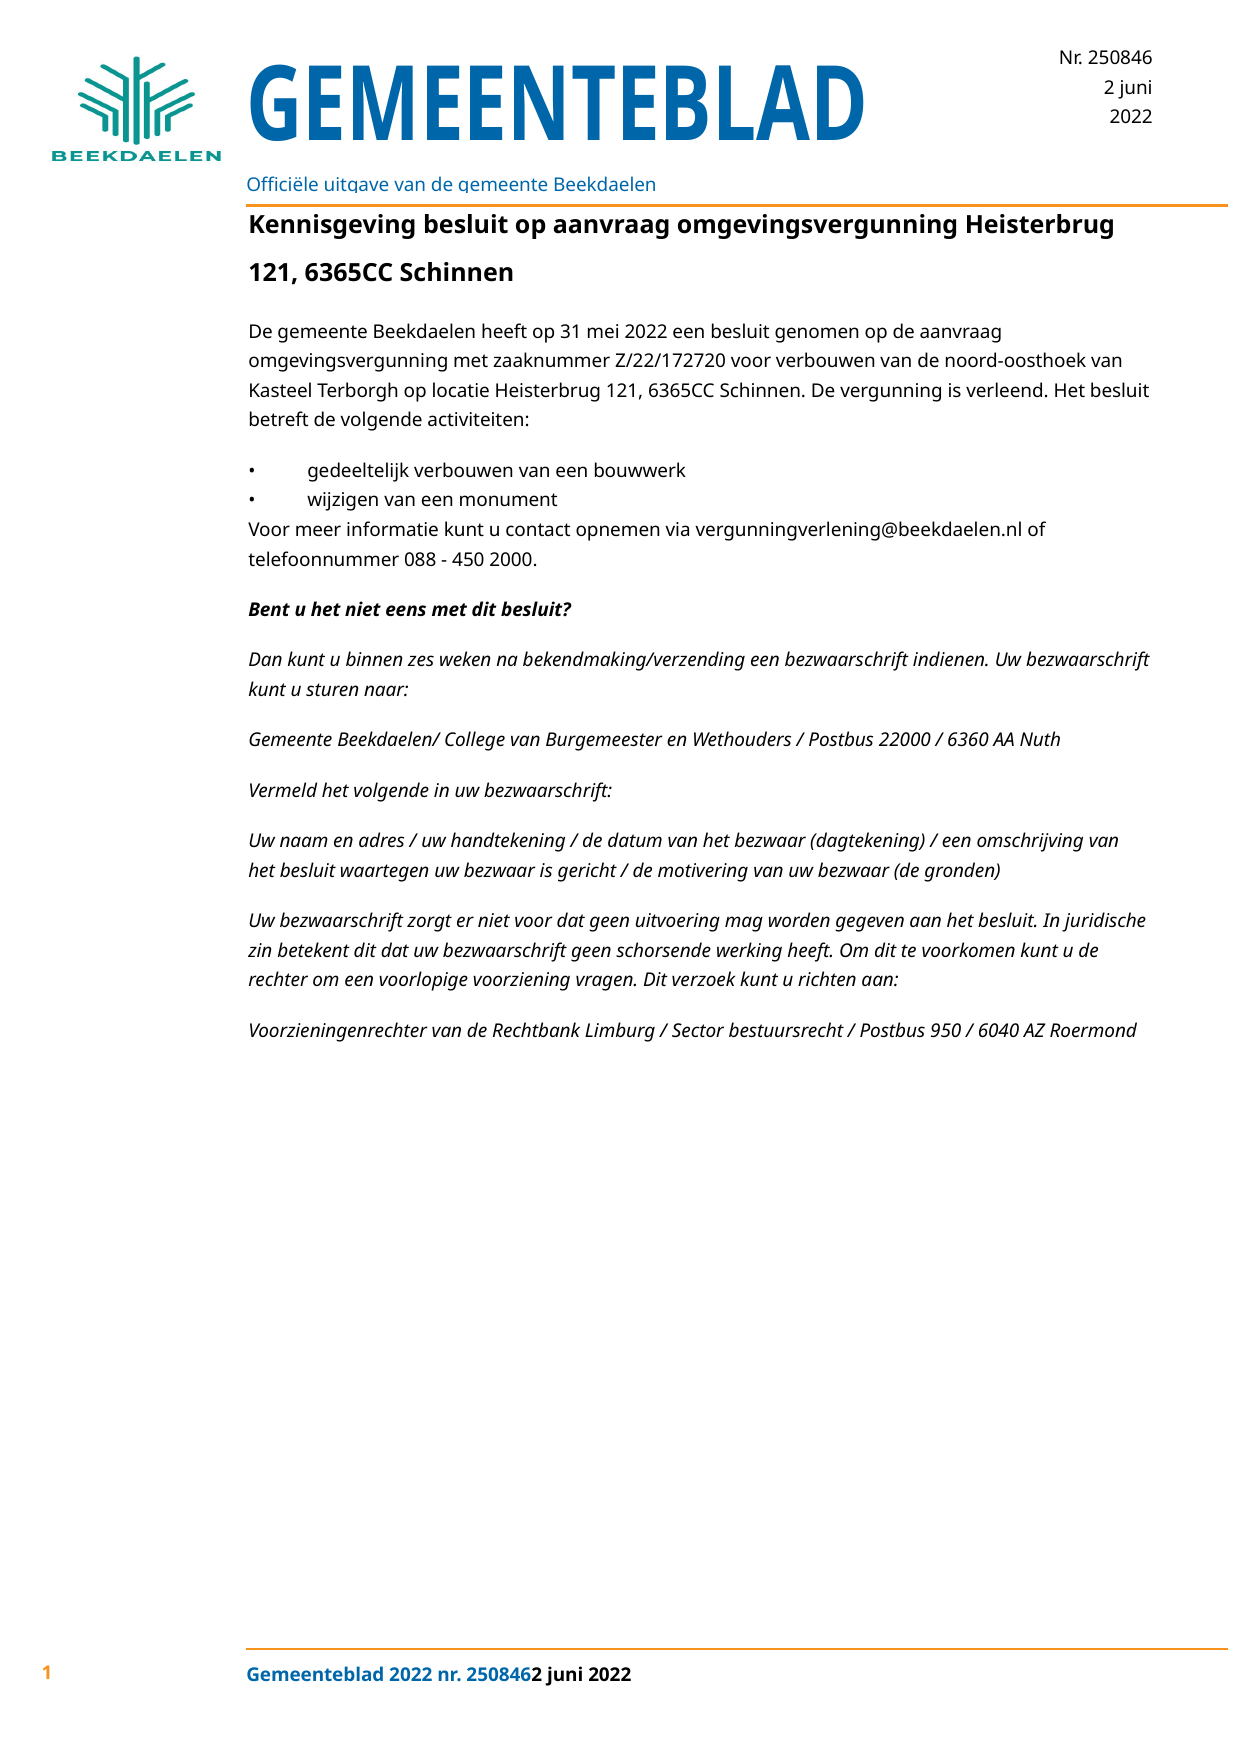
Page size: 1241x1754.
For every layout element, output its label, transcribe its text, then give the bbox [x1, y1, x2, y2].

text Dan kunt u binnen zes weken na bekendmaking/verzending een bezwaarschrift indienen. Uw bezwaarschrift kunt u sturen naar: [248, 647, 1152, 702]
text Voor meer informatie kunt u contact opnemen via vergunningverlening@beekdaelen.nl of telefoonnummer 088 - 450 2000. [248, 516, 1152, 572]
text Voorzieningenrechter van de Rechtbank Limburg / Sector bestuursrecht / Postbus 950 / 6040 AZ Roermond [248, 1017, 1152, 1043]
text Kennisgeving besluit op aanvraag omgevingsvergunning Heisterbrug 121, 6365CC Schinnen [248, 207, 1152, 288]
text De gemeente Beekdaelen heeft op 31 mei 2022 een besluit genomen op de aanvraag omgevingsvergunning met zaaknummer Z/22/172720 voor verbouwen van de noord-oosthoek van Kasteel Terborgh op locatie Heisterbrug 121, 6365CC Schinnen. De vergunning is verleend. Het besluit betreft de volgende activiteiten: [248, 318, 1152, 432]
list gedeeltelijk verbouwen van een bouwwerk [248, 457, 1152, 483]
text Gemeente Beekdaelen/ College van Burgemeester en Wethouders / Postbus 22000 / 6360 AA Nuth [248, 727, 1152, 752]
text Vermeld het volgende in uw bezwaarschrift: [248, 777, 1152, 803]
text Uw naam en adres / uw handtekening / de datum van het bezwaar (dagtekening) / een omschrijving van het besluit waartegen uw bezwaar is gericht / de motivering van uw bezwaar (de gronden) [248, 827, 1152, 883]
text Bent u het niet eens met dit besluit? [248, 596, 1152, 622]
text Uw bezwaarschrift zorgt er niet voor dat geen uitvoering mag worden gegeven aan het besluit. In juridische zin betekent dit dat uw bezwaarschrift geen schorsende werking heeft. Om dit te voorkomen kunt u de rechter om een voorlopige voorziening vragen. Dit verzoek kunt u richten aan: [248, 907, 1152, 992]
list wijzigen van een monument [248, 487, 1152, 512]
picture [41, 47, 231, 172]
